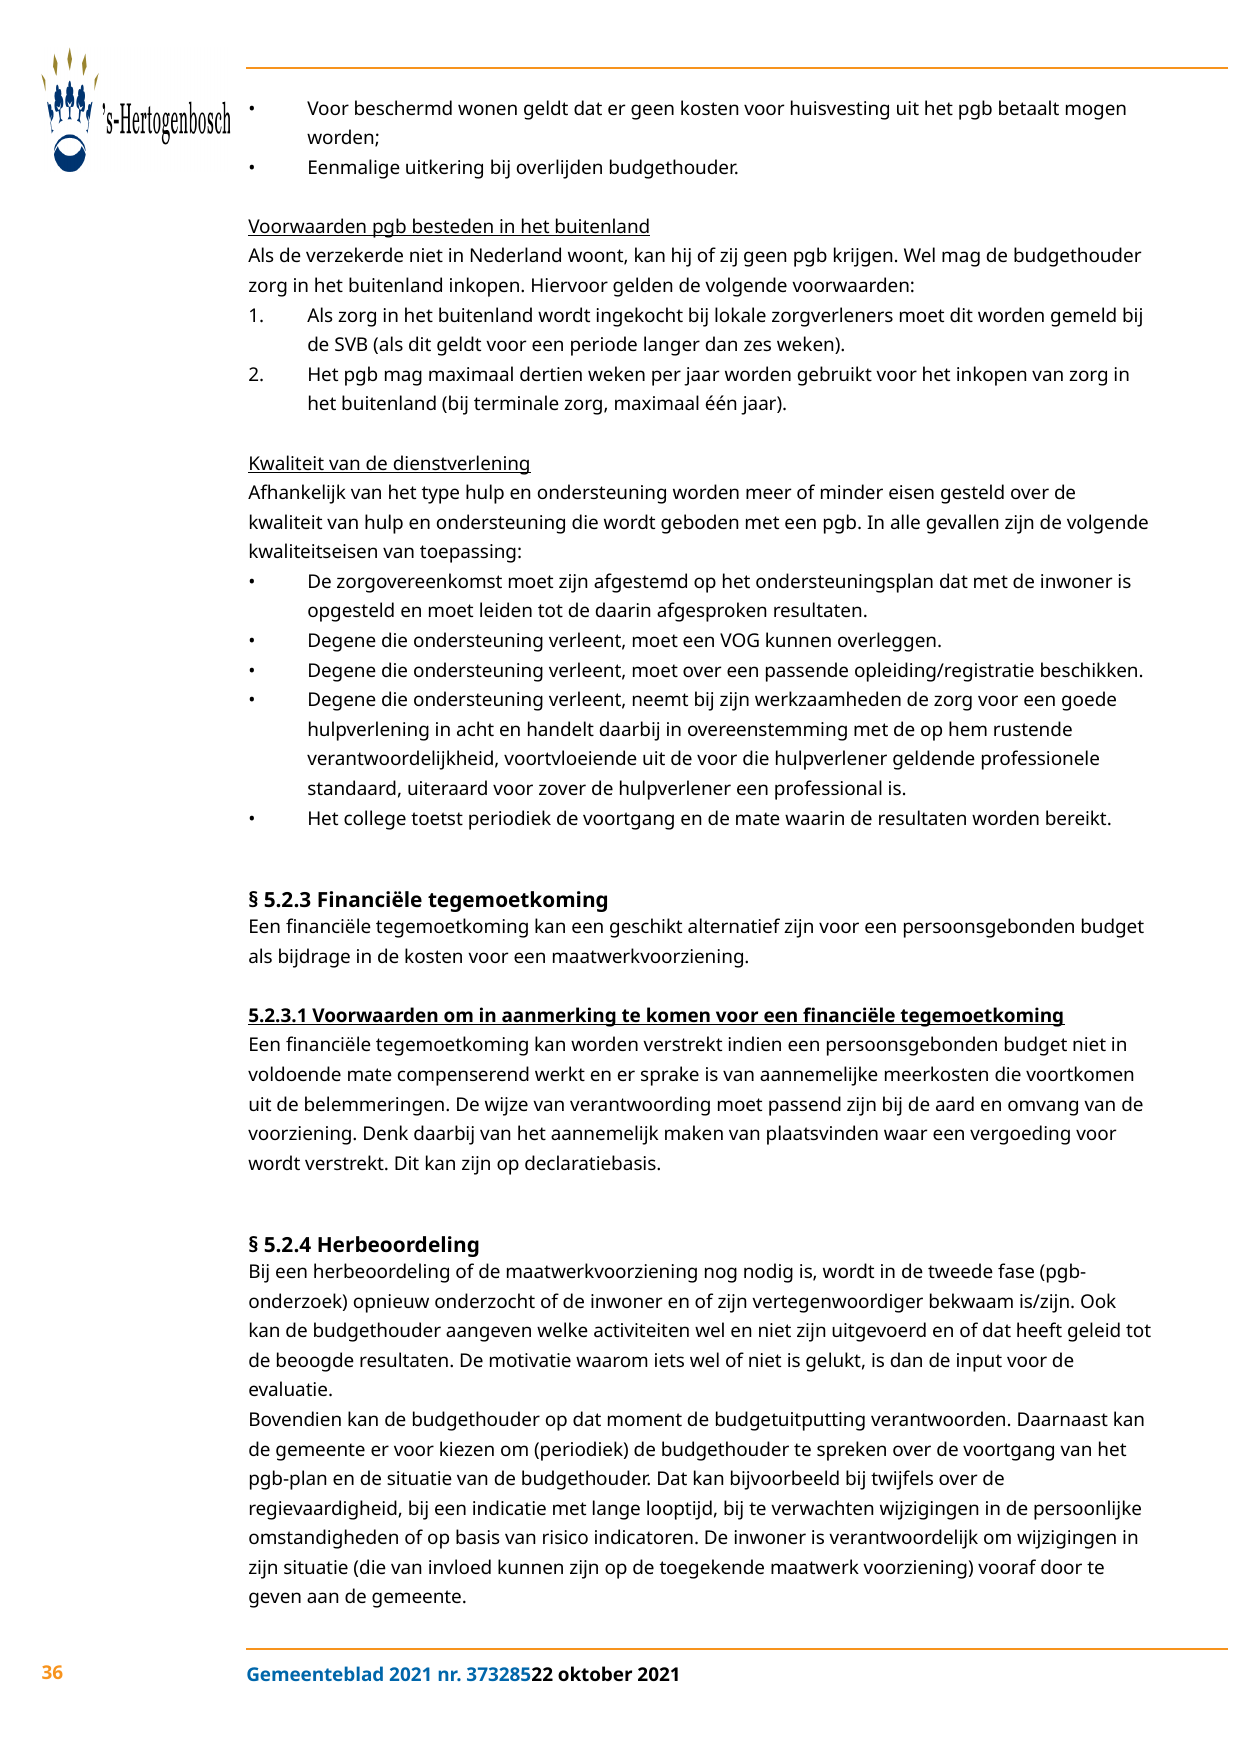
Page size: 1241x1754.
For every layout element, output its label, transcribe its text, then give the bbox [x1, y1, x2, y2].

text Kwaliteit van de dienstverlening [248, 450, 1152, 476]
text 5.2.3.1 Voorwaarden om in aanmerking te komen voor een financiële tegemoetkoming [248, 1002, 1152, 1028]
list Voor beschermd wonen geldt dat er geen kosten voor huisvesting uit het pgb betaalt mogen worden; [248, 95, 1152, 150]
text Bij een herbeoordeling of de maatwerkvoorziening nog nodig is, wordt in de tweede fase (pgb-onderzoek) opnieuw onderzocht of de inwoner en of zijn vertegenwoordiger bekwaam is/zijn. Ook kan de budgethouder aangeven welke activiteiten wel en niet zijn uitgevoerd en of dat heeft geleid tot de beoogde resultaten. De motivatie waarom iets wel of niet is gelukt, is dan de input voor de evaluatie. [248, 1258, 1152, 1402]
text Afhankelijk van het type hulp en ondersteuning worden meer of minder eisen gesteld over de kwaliteit van hulp en ondersteuning die wordt geboden met een pgb. In alle gevallen zijn de volgende kwaliteitseisen van toepassing: [248, 479, 1152, 564]
text Een financiële tegemoetkoming kan een geschikt alternatief zijn voor een persoonsgebonden budget als bijdrage in de kosten voor een maatwerkvoorziening. [248, 913, 1152, 968]
list Degene die ondersteuning verleent, moet een VOG kunnen overleggen. [248, 627, 1152, 653]
list Degene die ondersteuning verleent, neemt bij zijn werkzaamheden de zorg voor een goede hulpverlening in acht en handelt daarbij in overeenstemming met de op hem rustende verantwoordelijkheid, voortvloeiende uit de voor die hulpverlener geldende professionele standaard, uiteraard voor zover de hulpverlener een professional is. [248, 686, 1152, 801]
list Het pgb mag maximaal dertien weken per jaar worden gebruikt voor het inkopen van zorg in het buitenland (bij terminale zorg, maximaal één jaar). [248, 361, 1152, 416]
list Eenmalige uitkering bij overlijden budgethouder. [248, 154, 1152, 180]
text § 5.2.3 Financiële tegemoetkoming [248, 885, 1152, 913]
list Als zorg in het buitenland wordt ingekocht bij lokale zorgverleners moet dit worden gemeld bij de SVB (als dit geldt voor een periode langer dan zes weken). [248, 302, 1152, 357]
text Voorwaarden pgb besteden in het buitenland [248, 213, 1152, 239]
list Degene die ondersteuning verleent, moet over een passende opleiding/registratie beschikken. [248, 657, 1152, 683]
text Als de verzekerde niet in Nederland woont, kan hij of zij geen pgb krijgen. Wel mag de budgethouder zorg in het buitenland inkopen. Hiervoor gelden de volgende voorwaarden: [248, 243, 1152, 298]
text Bovendien kan de budgethouder op dat moment de budgetuitputting verantwoorden. Daarnaast kan de gemeente er voor kiezen om (periodiek) de budgethouder te spreken over de voortgang van het pgb-plan en de situatie van de budgethouder. Dat kan bijvoorbeeld bij twijfels over de regievaardigheid, bij een indicatie met lange looptijd, bij te verwachten wijzigingen in de persoonlijke omstandigheden of op basis van risico indicatoren. De inwoner is verantwoordelijk om wijzigingen in zijn situatie (die van invloed kunnen zijn op de toegekende maatwerk voorziening) vooraf door te geven aan de gemeente. [248, 1406, 1152, 1609]
picture [41, 47, 231, 172]
text § 5.2.4 Herbeoordeling [248, 1230, 1152, 1258]
list Het college toetst periodiek de voortgang en de mate waarin de resultaten worden bereikt. [248, 805, 1152, 831]
list De zorgovereenkomst moet zijn afgestemd op het ondersteuningsplan dat met de inwoner is opgesteld en moet leiden tot de daarin afgesproken resultaten. [248, 568, 1152, 623]
text Een financiële tegemoetkoming kan worden verstrekt indien een persoonsgebonden budget niet in voldoende mate compenserend werkt en er sprake is van aannemelijke meerkosten die voortkomen uit de belemmeringen. De wijze van verantwoording moet passend zijn bij de aard en omvang van de voorziening. Denk daarbij van het aannemelijk maken van plaatsvinden waar een vergoeding voor wordt verstrekt. Dit kan zijn op declaratiebasis. [248, 1032, 1152, 1176]
